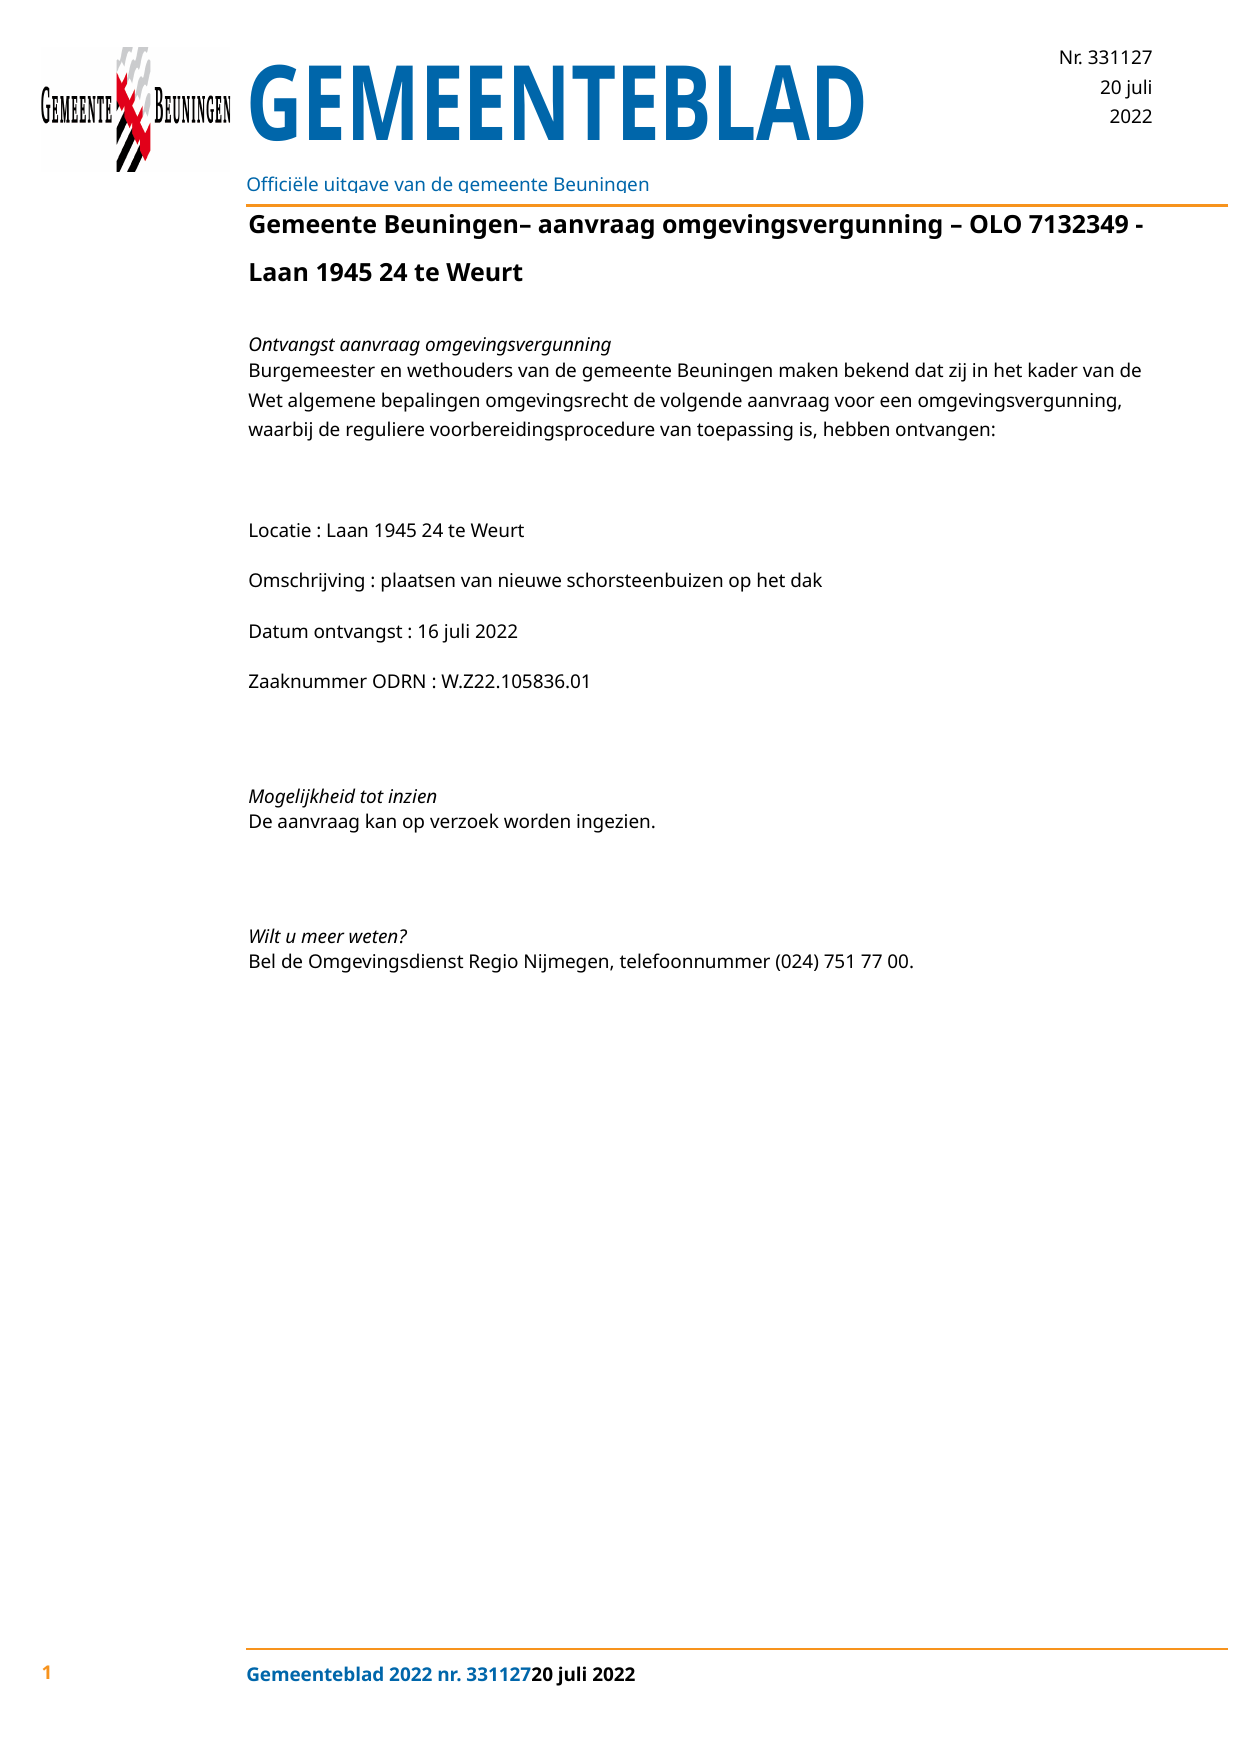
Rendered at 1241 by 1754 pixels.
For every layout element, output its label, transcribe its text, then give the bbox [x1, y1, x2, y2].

text Zaaknummer ODRN : W.Z22.105836.01 [248, 668, 1152, 694]
text Locatie : Laan 1945 24 te Weurt [248, 517, 1152, 543]
text Wilt u meer weten? [248, 923, 1152, 949]
text Burgemeester en wethouders van de gemeente Beuningen maken bekend dat zij in het kader van de Wet algemene bepalingen omgevingsrecht de volgende aanvraag voor een omgevingsvergunning, waarbij de reguliere voorbereidingsprocedure van toepassing is, hebben ontvangen: [248, 357, 1152, 442]
picture [41, 47, 231, 172]
text Omschrijving : plaatsen van nieuwe schorsteenbuizen op het dak [248, 568, 1152, 593]
text De aanvraag kan op verzoek worden ingezien. [248, 808, 1152, 834]
text Datum ontvangst : 16 juli 2022 [248, 618, 1152, 644]
text Gemeente Beuningen– aanvraag omgevingsvergunning – OLO 7132349 - Laan 1945 24 te Weurt [248, 207, 1152, 288]
text Ontvangst aanvraag omgevingsvergunning [248, 331, 1152, 357]
text Bel de Omgevingsdienst Regio Nijmegen, telefoonnummer (024) 751 77 00. [248, 949, 1152, 974]
text Mogelijkheid tot inzien [248, 783, 1152, 808]
